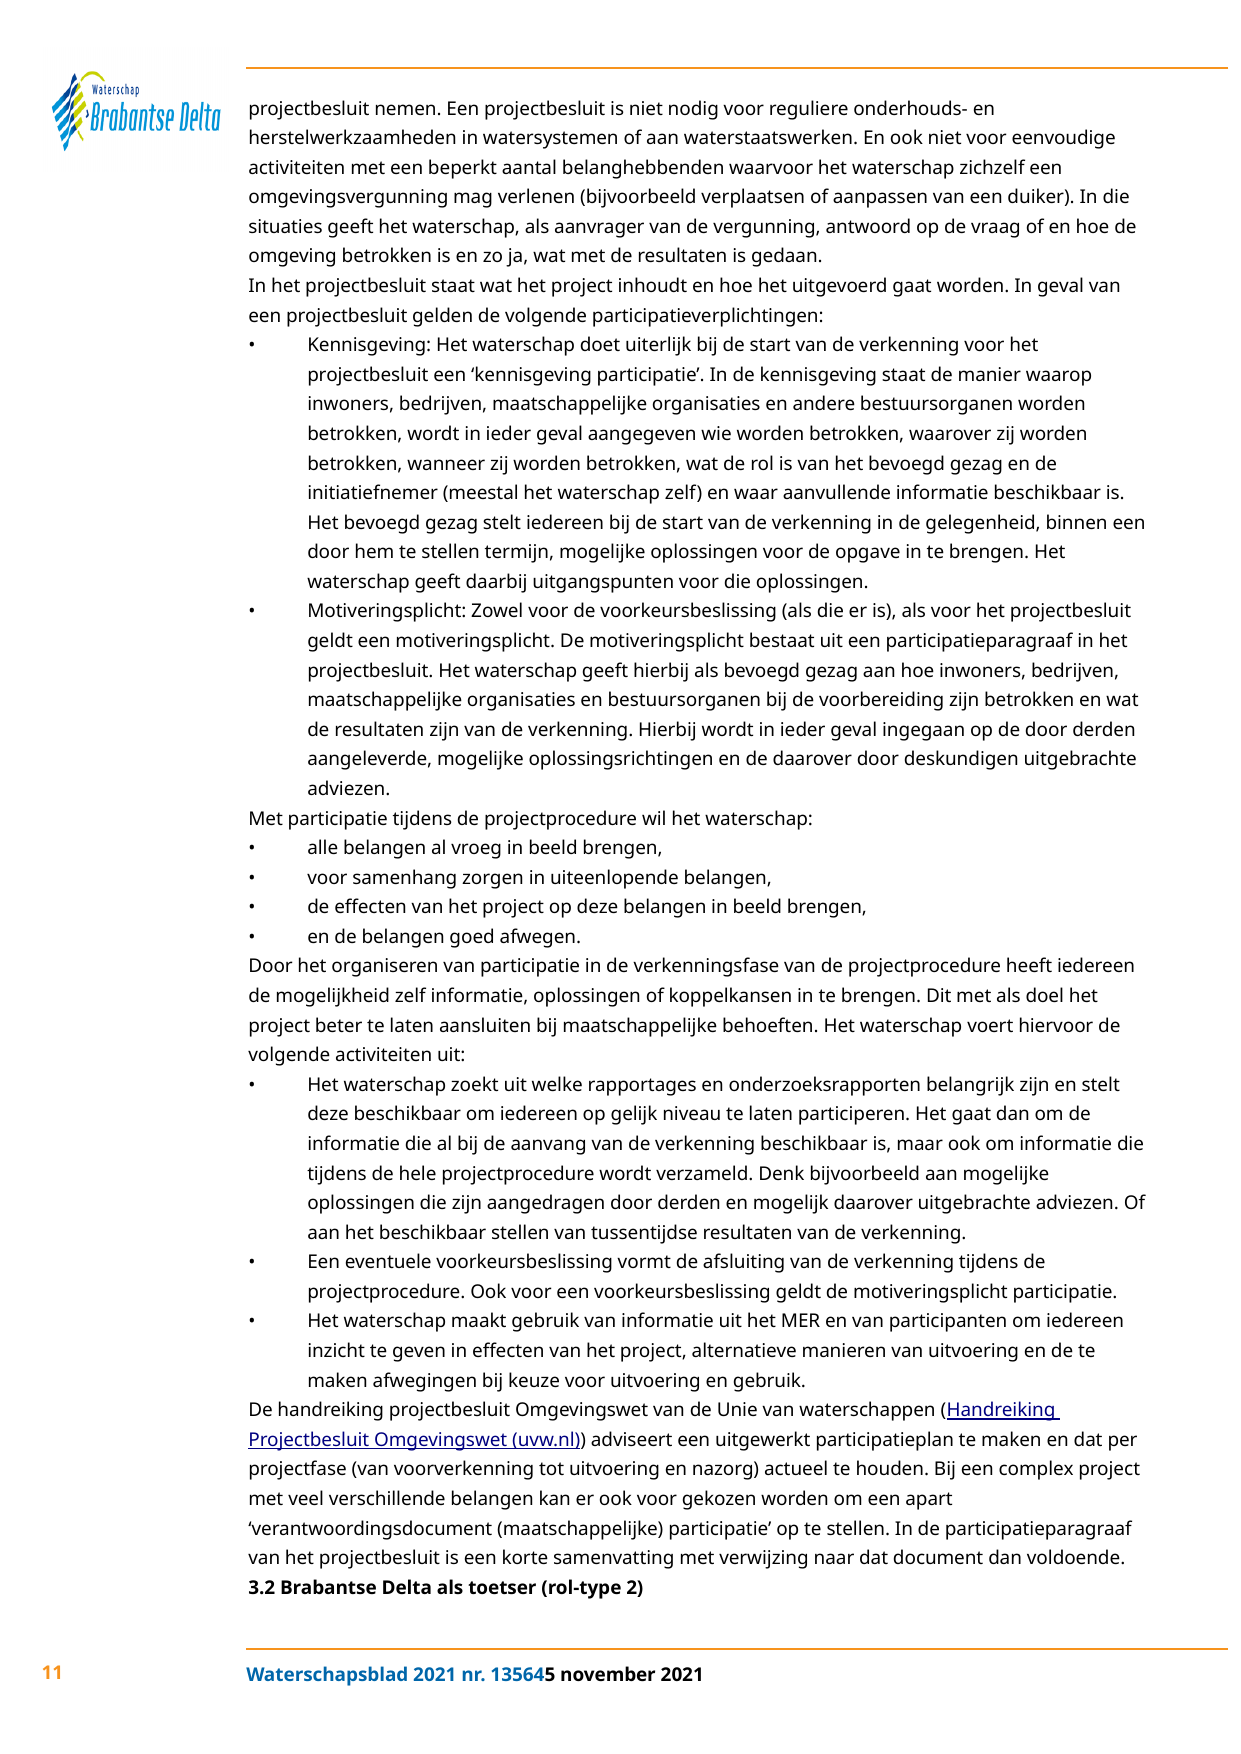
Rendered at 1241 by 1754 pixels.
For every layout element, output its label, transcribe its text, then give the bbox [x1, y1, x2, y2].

list Een eventuele voorkeursbeslissing vormt de afsluiting van de verkenning tijdens de projectprocedure. Ook voor een voorkeursbeslissing geldt de motiveringsplicht participatie. [248, 1248, 1152, 1304]
list Het waterschap maakt gebruik van informatie uit het MER en van participanten om iedereen inzicht te geven in effecten van het project, alternatieve manieren van uitvoering en de te maken afwegingen bij keuze voor uitvoering en gebruik. [248, 1308, 1152, 1393]
list Het waterschap zoekt uit welke rapportages en onderzoeksrapporten belangrijk zijn en stelt deze beschikbaar om iedereen op gelijk niveau te laten participeren. Het gaat dan om de informatie die al bij de aanvang van de verkenning beschikbaar is, maar ook om informatie die tijdens de hele projectprocedure wordt verzameld. Denk bijvoorbeeld aan mogelijke oplossingen die zijn aangedragen door derden en mogelijk daarover uitgebrachte adviezen. Of aan het beschikbaar stellen van tussentijdse resultaten van de verkenning. [248, 1071, 1152, 1245]
list Kennisgeving: Het waterschap doet uiterlijk bij de start van de verkenning voor het projectbesluit een ‘kennisgeving participatie’. In de kennisgeving staat de manier waarop inwoners, bedrijven, maatschappelijke organisaties en andere bestuursorganen worden betrokken, wordt in ieder geval aangegeven wie worden betrokken, waarover zij worden betrokken, wanneer zij worden betrokken, wat de rol is van het bevoegd gezag en de initiatiefnemer (meestal het waterschap zelf) en waar aanvullende informatie beschikbaar is. Het bevoegd gezag stelt iedereen bij de start van de verkenning in de gelegenheid, binnen een door hem te stellen termijn, mogelijke oplossingen voor de opgave in te brengen. Het waterschap geeft daarbij uitgangspunten voor die oplossingen. [248, 331, 1152, 594]
text Door het organiseren van participatie in de verkenningsfase van de projectprocedure heeft iedereen de mogelijkheid zelf informatie, oplossingen of koppelkansen in te brengen. Dit met als doel het project beter te laten aansluiten bij maatschappelijke behoeften. Het waterschap voert hiervoor de volgende activiteiten uit: [248, 953, 1152, 1067]
text 3.2 Brabantse Delta als toetser (rol-type 2) [248, 1574, 1152, 1600]
list de effecten van het project op deze belangen in beeld brengen, [248, 893, 1152, 919]
list alle belangen al vroeg in beeld brengen, [248, 834, 1152, 860]
text In het projectbesluit staat wat het project inhoudt en hoe het uitgevoerd gaat worden. In geval van een projectbesluit gelden de volgende participatieverplichtingen: [248, 272, 1152, 328]
picture [41, 47, 231, 172]
text projectbesluit nemen. Een projectbesluit is niet nodig voor reguliere onderhouds- en herstelwerkzaamheden in watersystemen of aan waterstaatswerken. En ook niet voor eenvoudige activiteiten met een beperkt aantal belanghebbenden waarvoor het waterschap zichzelf een omgevingsvergunning mag verlenen (bijvoorbeeld verplaatsen of aanpassen van een duiker). In die situaties geeft het waterschap, als aanvrager van de vergunning, antwoord op de vraag of en hoe de omgeving betrokken is en zo ja, wat met de resultaten is gedaan. [248, 95, 1152, 268]
list Motiveringsplicht: Zowel voor de voorkeursbeslissing (als die er is), als voor het projectbesluit geldt een motiveringsplicht. De motiveringsplicht bestaat uit een participatieparagraaf in het projectbesluit. Het waterschap geeft hierbij als bevoegd gezag aan hoe inwoners, bedrijven, maatschappelijke organisaties en bestuursorganen bij de voorbereiding zijn betrokken en wat de resultaten zijn van de verkenning. Hierbij wordt in ieder geval ingegaan op de door derden aangeleverde, mogelijke oplossingsrichtingen en de daarover door deskundigen uitgebrachte adviezen. [248, 598, 1152, 801]
list en de belangen goed afwegen. [248, 923, 1152, 949]
list voor samenhang zorgen in uiteenlopende belangen, [248, 864, 1152, 890]
text Met participatie tijdens de projectprocedure wil het waterschap: [248, 805, 1152, 831]
text De handreiking projectbesluit Omgevingswet van de Unie van waterschappen (Handreiking Projectbesluit Omgevingswet (uvw.nl)) adviseert een uitgewerkt participatieplan te maken en dat per projectfase (van voorverkenning tot uitvoering en nazorg) actueel te houden. Bij een complex project met veel verschillende belangen kan er ook voor gekozen worden om een apart ‘verantwoordingsdocument (maatschappelijke) participatie’ op te stellen. In de participatieparagraaf van het projectbesluit is een korte samenvatting met verwijzing naar dat document dan voldoende. [248, 1396, 1152, 1570]
